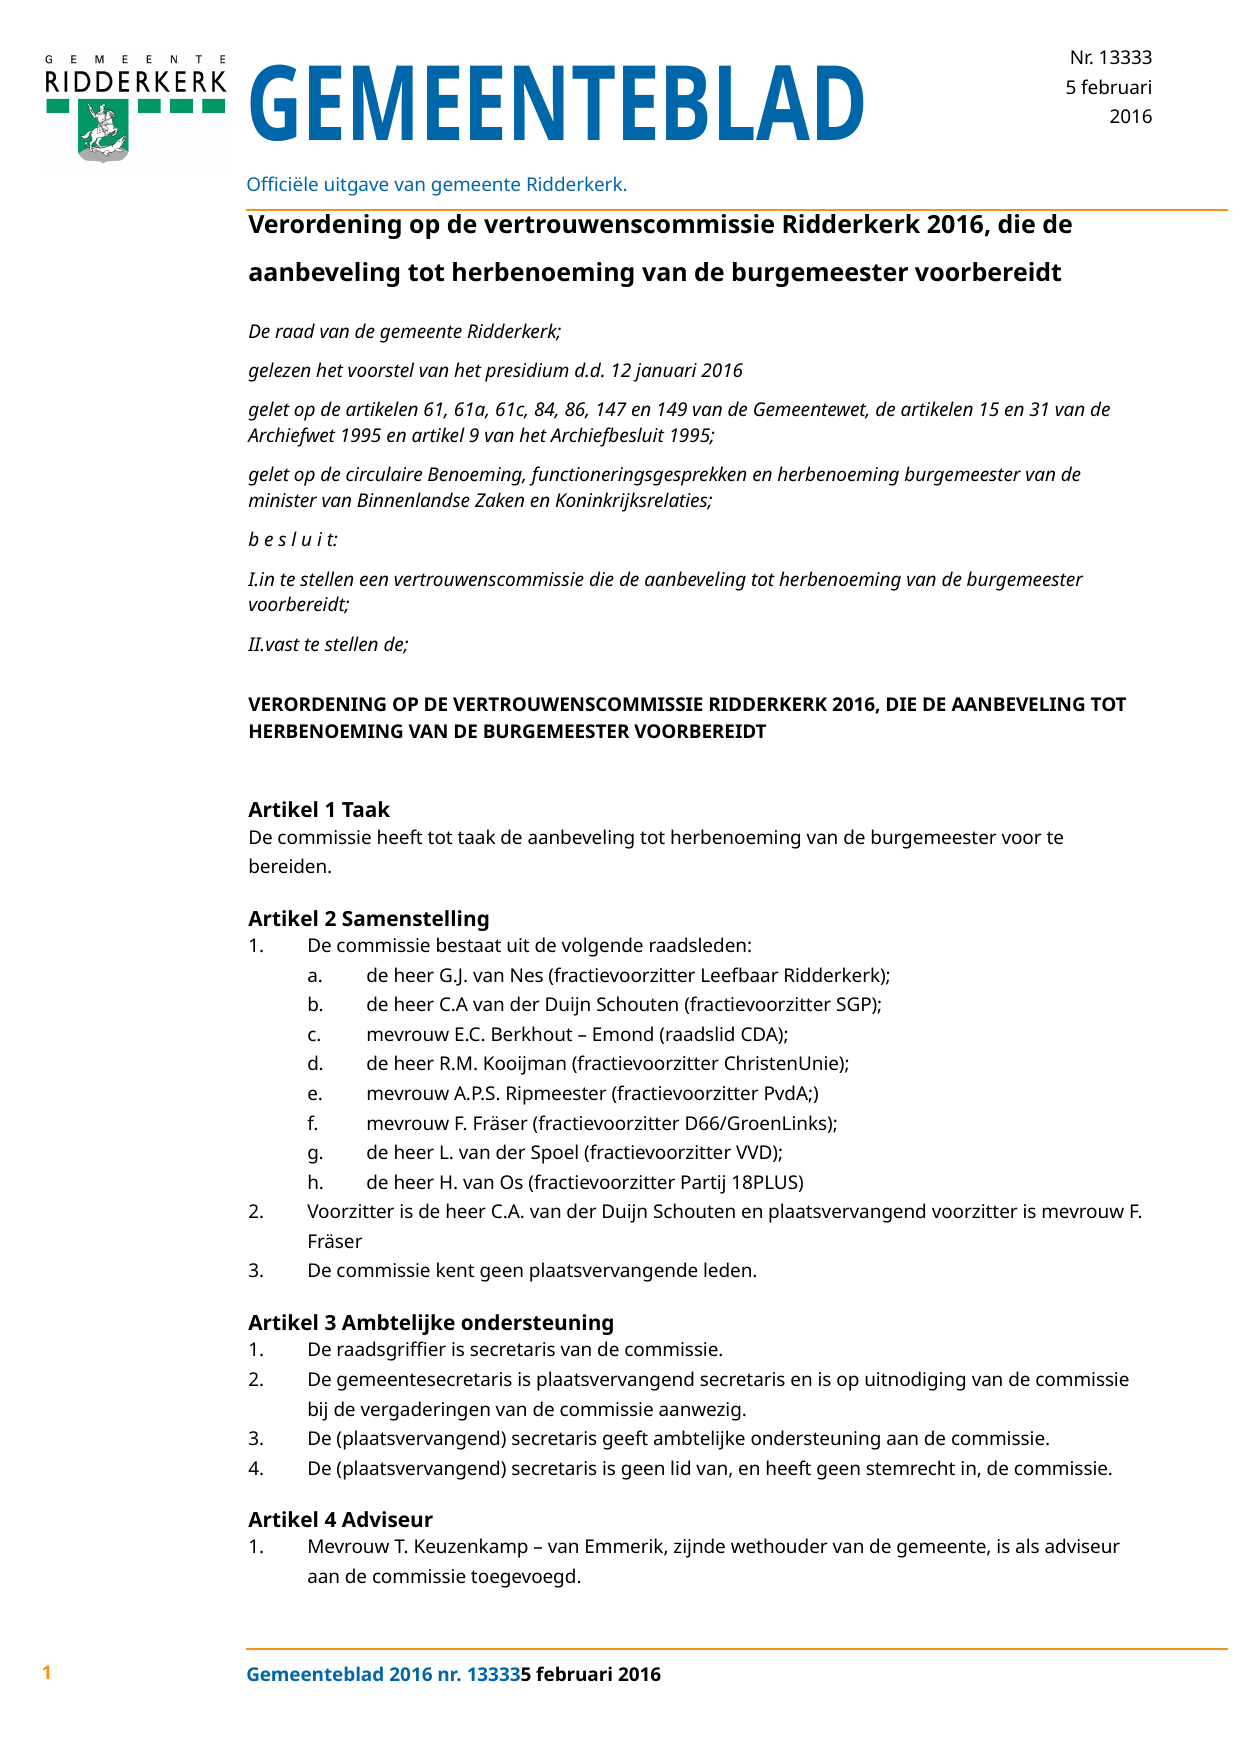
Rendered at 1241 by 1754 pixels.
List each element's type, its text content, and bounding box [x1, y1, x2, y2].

text I.in te stellen een vertrouwenscommissie die de aanbeveling tot herbenoeming van de burgemeester voorbereidt; [248, 566, 1152, 617]
list De (plaatsvervangend) secretaris is geen lid van, en heeft geen stemrecht in, de commissie. [248, 1455, 1152, 1481]
list Mevrouw T. Keuzenkamp – van Emmerik, zijnde wethouder van de gemeente, is als adviseur aan de commissie toegevoegd. [248, 1534, 1152, 1589]
list De raadsgriffier is secretaris van de commissie. [248, 1337, 1152, 1362]
list de heer C.A van der Duijn Schouten (fractievoorzitter SGP); [307, 991, 1152, 1017]
list de heer R.M. Kooijman (fractievoorzitter ChristenUnie); [307, 1051, 1152, 1076]
list mevrouw A.P.S. Ripmeester (fractievoorzitter PvdA;) [307, 1080, 1152, 1106]
text gelet op de artikelen 61, 61a, 61c, 84, 86, 147 en 149 van de Gemeentewet, de artikelen 15 en 31 van de Archiefwet 1995 en artikel 9 van het Archiefbesluit 1995; [248, 396, 1152, 448]
text II.vast te stellen de; [248, 631, 1152, 656]
list De commissie bestaat uit de volgende raadsleden: [248, 932, 1152, 958]
text Artikel 1 Taak [248, 795, 1152, 824]
picture [41, 47, 231, 172]
list de heer H. van Os (fractievoorzitter Partij 18PLUS) [307, 1169, 1152, 1195]
list de heer G.J. van Nes (fractievoorzitter Leefbaar Ridderkerk); [307, 962, 1152, 988]
list mevrouw E.C. Berkhout – Emond (raadslid CDA); [307, 1021, 1152, 1047]
text gelet op de circulaire Benoeming, functioneringsgesprekken en herbenoeming burgemeester van de minister van Binnenlandse Zaken en Koninkrijksrelaties; [248, 461, 1152, 513]
list Voorzitter is de heer C.A. van der Duijn Schouten en plaatsvervangend voorzitter is mevrouw F. Fräser [248, 1198, 1152, 1254]
text De commissie heeft tot taak de aanbeveling tot herbenoeming van de burgemeester voor te bereiden. [248, 824, 1152, 879]
text Artikel 2 Samenstelling [248, 904, 1152, 932]
text gelezen het voorstel van het presidium d.d. 12 januari 2016 [248, 357, 1152, 383]
list De commissie kent geen plaatsvervangende leden. [248, 1258, 1152, 1283]
list mevrouw F. Fräser (fractievoorzitter D66/GroenLinks); [307, 1110, 1152, 1136]
list De gemeentesecretaris is plaatsvervangend secretaris en is op uitnodiging van de commissie bij de vergaderingen van de commissie aanwezig. [248, 1366, 1152, 1421]
text b e s l u i t: [248, 526, 1152, 552]
text Artikel 4 Adviseur [248, 1505, 1152, 1534]
text De raad van de gemeente Ridderkerk; [248, 318, 1152, 344]
text Verordening op de vertrouwenscommissie Ridderkerk 2016, die de aanbeveling tot herbenoeming van de burgemeester voorbereidt [248, 211, 1152, 288]
text VERORDENING OP DE VERTROUWENSCOMMISSIE RIDDERKERK 2016, DIE DE AANBEVELING TOT HERBENOEMING VAN DE BURGEMEESTER VOORBEREIDT [248, 691, 1152, 745]
text Artikel 3 Ambtelijke ondersteuning [248, 1308, 1152, 1337]
list De (plaatsvervangend) secretaris geeft ambtelijke ondersteuning aan de commissie. [248, 1425, 1152, 1451]
list de heer L. van der Spoel (fractievoorzitter VVD); [307, 1139, 1152, 1165]
